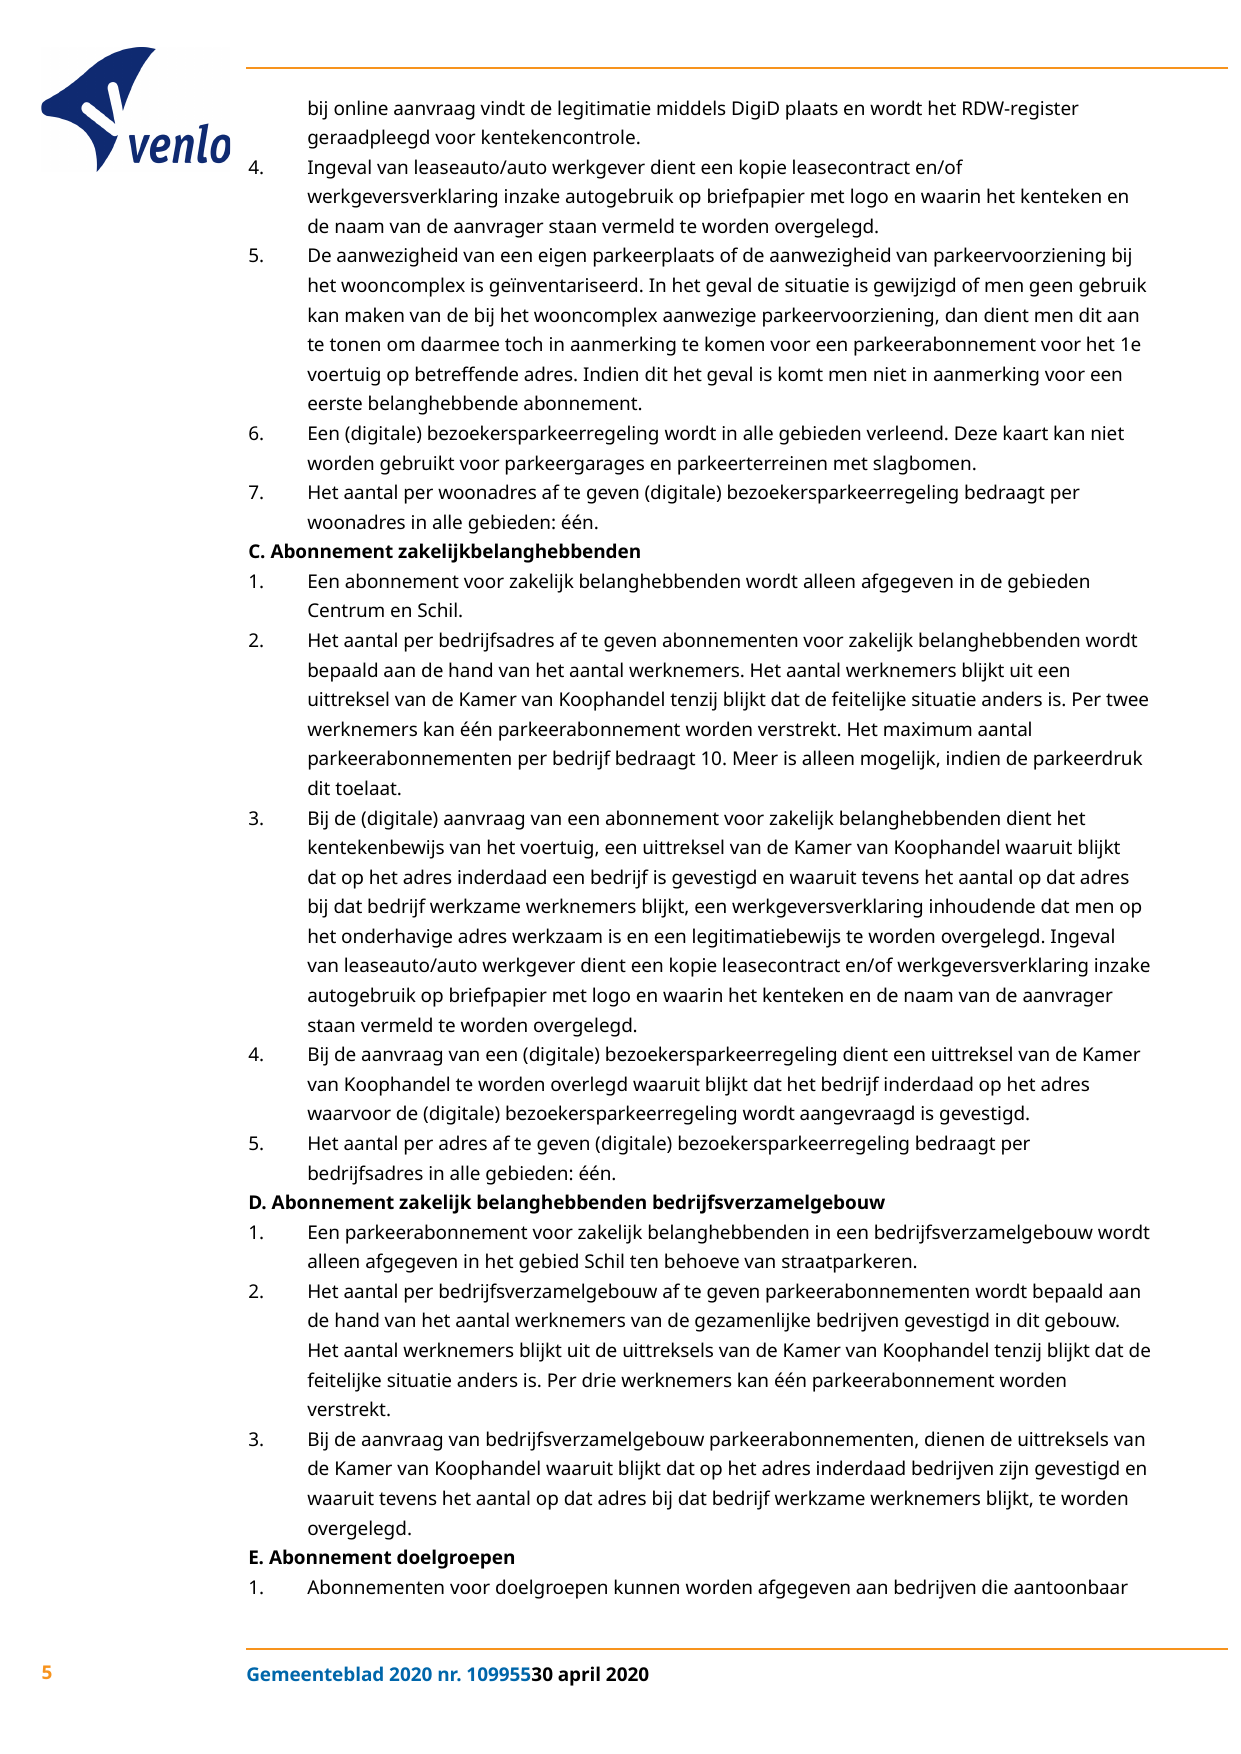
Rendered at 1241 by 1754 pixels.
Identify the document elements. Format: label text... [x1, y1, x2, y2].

list Het aantal per woonadres af te geven (digitale) bezoekersparkeerregeling bedraagt per woonadres in alle gebieden: één. [248, 479, 1152, 535]
list Abonnementen voor doelgroepen kunnen worden afgegeven aan bedrijven die aantoonbaar [248, 1574, 1152, 1600]
list Bij de (digitale) aanvraag van een abonnement voor zakelijk belanghebbenden dient het kentekenbewijs van het voertuig, een uittreksel van de Kamer van Koophandel waaruit blijkt dat op het adres inderdaad een bedrijf is gevestigd en waaruit tevens het aantal op dat adres bij dat bedrijf werkzame werknemers blijkt, een werkgeversverklaring inhoudende dat men op het onderhavige adres werkzaam is en een legitimatiebewijs te worden overgelegd. Ingeval van leaseauto/auto werkgever dient een kopie leasecontract en/of werkgeversverklaring inzake autogebruik op briefpapier met logo en waarin het kenteken en de naam van de aanvrager staan vermeld te worden overgelegd. [248, 805, 1152, 1038]
text E. Abonnement doelgroepen [248, 1544, 1152, 1570]
list Het aantal per adres af te geven (digitale) bezoekersparkeerregeling bedraagt per bedrijfsadres in alle gebieden: één. [248, 1130, 1152, 1186]
list Het aantal per bedrijfsadres af te geven abonnementen voor zakelijk belanghebbenden wordt bepaald aan de hand van het aantal werknemers. Het aantal werknemers blijkt uit een uittreksel van de Kamer van Koophandel tenzij blijkt dat de feitelijke situatie anders is. Per twee werknemers kan één parkeerabonnement worden verstrekt. Het maximum aantal parkeerabonnementen per bedrijf bedraagt 10. Meer is alleen mogelijk, indien de parkeerdruk dit toelaat. [248, 627, 1152, 801]
list Een abonnement voor zakelijk belanghebbenden wordt alleen afgegeven in de gebieden Centrum en Schil. [248, 568, 1152, 623]
picture [41, 47, 231, 172]
list Bij de aanvraag van een (digitale) bezoekersparkeerregeling dient een uittreksel van de Kamer van Koophandel te worden overlegd waaruit blijkt dat het bedrijf inderdaad op het adres waarvoor de (digitale) bezoekersparkeerregeling wordt aangevraagd is gevestigd. [248, 1041, 1152, 1126]
text C. Abonnement zakelijkbelanghebbenden [248, 538, 1152, 564]
list Bij de aanvraag van bedrijfsverzamelgebouw parkeerabonnementen, dienen de uittreksels van de Kamer van Koophandel waaruit blijkt dat op het adres inderdaad bedrijven zijn gevestigd en waaruit tevens het aantal op dat adres bij dat bedrijf werkzame werknemers blijkt, te worden overgelegd. [248, 1426, 1152, 1541]
list Een parkeerabonnement voor zakelijk belanghebbenden in een bedrijfsverzamelgebouw wordt alleen afgegeven in het gebied Schil ten behoeve van straatparkeren. [248, 1219, 1152, 1274]
list Een (digitale) bezoekersparkeerregeling wordt in alle gebieden verleend. Deze kaart kan niet worden gebruikt voor parkeergarages en parkeerterreinen met slagbomen. [248, 420, 1152, 476]
list Ingeval van leaseauto/auto werkgever dient een kopie leasecontract en/of werkgeversverklaring inzake autogebruik op briefpapier met logo en waarin het kenteken en de naam van de aanvrager staan vermeld te worden overgelegd. [248, 154, 1152, 239]
list Het aantal per bedrijfsverzamelgebouw af te geven parkeerabonnementen wordt bepaald aan de hand van het aantal werknemers van de gezamenlijke bedrijven gevestigd in dit gebouw. Het aantal werknemers blijkt uit de uittreksels van de Kamer van Koophandel tenzij blijkt dat de feitelijke situatie anders is. Per drie werknemers kan één parkeerabonnement worden verstrekt. [248, 1278, 1152, 1422]
list De aanwezigheid van een eigen parkeerplaats of de aanwezigheid van parkeervoorziening bij het wooncomplex is geïnventariseerd. In het geval de situatie is gewijzigd of men geen gebruik kan maken van de bij het wooncomplex aanwezige parkeervoorziening, dan dient men dit aan te tonen om daarmee toch in aanmerking te komen voor een parkeerabonnement voor het 1e voertuig op betreffende adres. Indien dit het geval is komt men niet in aanmerking voor een eerste belanghebbende abonnement. [248, 243, 1152, 416]
text D. Abonnement zakelijk belanghebbenden bedrijfsverzamelgebouw [248, 1189, 1152, 1215]
list bij online aanvraag vindt de legitimatie middels DigiD plaats en wordt het RDW-register geraadpleegd voor kentekencontrole. [248, 95, 1152, 150]
